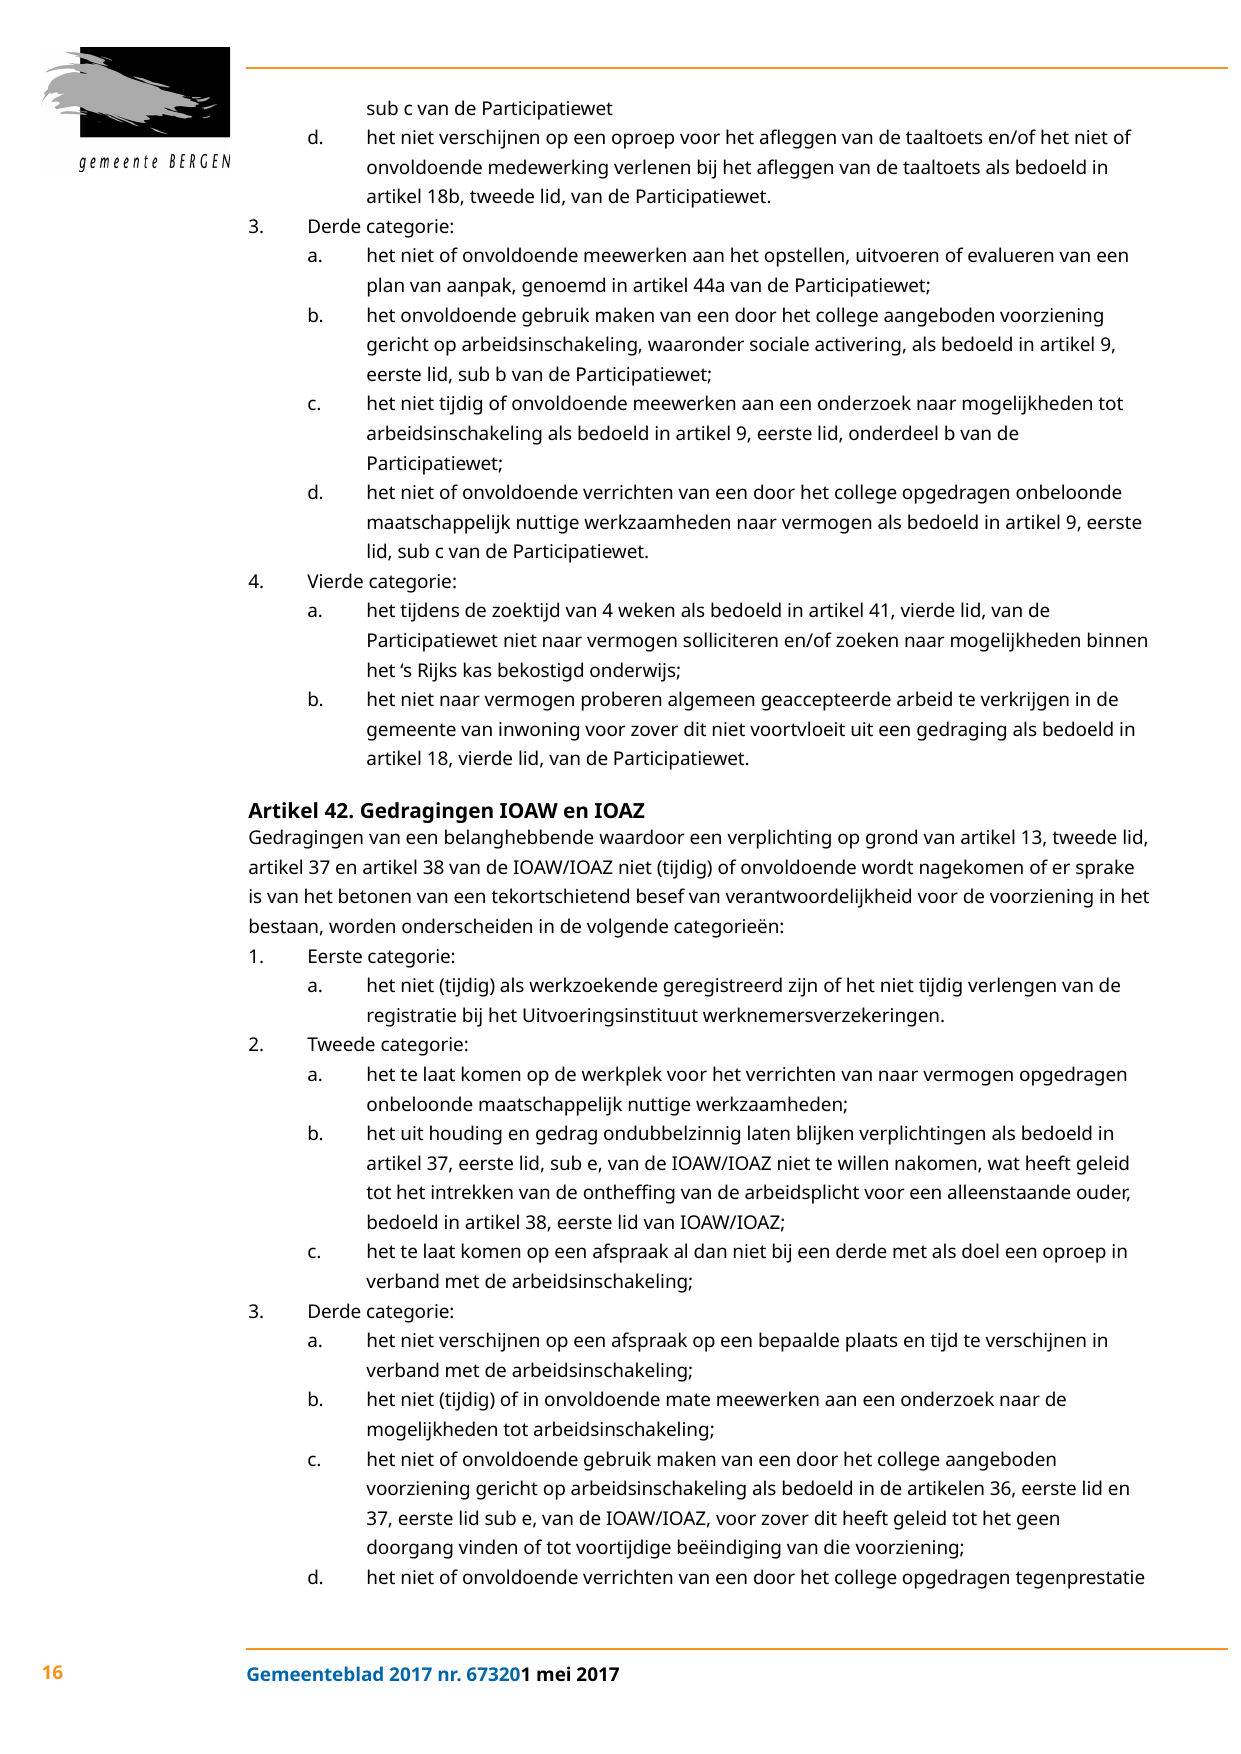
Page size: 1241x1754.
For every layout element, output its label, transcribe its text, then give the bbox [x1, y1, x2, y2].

list Derde categorie: [248, 1298, 1152, 1323]
list het te laat komen op de werkplek voor het verrichten van naar vermogen opgedragen onbeloonde maatschappelijk nuttige werkzaamheden; [307, 1061, 1152, 1116]
list het tijdens de zoektijd van 4 weken als bedoeld in artikel 41, vierde lid, van de Participatiewet niet naar vermogen solliciteren en/of zoeken naar mogelijkheden binnen het ‘s Rijks kas bekostigd onderwijs; [307, 598, 1152, 683]
list sub c van de Participatiewet [307, 95, 1152, 121]
list het niet of onvoldoende verrichten van een door het college opgedragen onbeloonde maatschappelijk nuttige werkzaamheden naar vermogen als bedoeld in artikel 9, eerste lid, sub c van de Participatiewet. [307, 479, 1152, 564]
list het niet (tijdig) of in onvoldoende mate meewerken aan een onderzoek naar de mogelijkheden tot arbeidsinschakeling; [307, 1387, 1152, 1442]
list Tweede categorie: [248, 1032, 1152, 1057]
list het niet (tijdig) als werkzoekende geregistreerd zijn of het niet tijdig verlengen van de registratie bij het Uitvoeringsinstituut werknemersverzekeringen. [307, 972, 1152, 1028]
picture [41, 47, 231, 172]
list het niet verschijnen op een afspraak op een bepaalde plaats en tijd te verschijnen in verband met de arbeidsinschakeling; [307, 1327, 1152, 1383]
list het te laat komen op een afspraak al dan niet bij een derde met als doel een oproep in verband met de arbeidsinschakeling; [307, 1239, 1152, 1294]
text Artikel 42. Gedragingen IOAW en IOAZ [248, 796, 1152, 824]
list het niet naar vermogen proberen algemeen geaccepteerde arbeid te verkrijgen in de gemeente van inwoning voor zover dit niet voortvloeit uit een gedraging als bedoeld in artikel 18, vierde lid, van de Participatiewet. [307, 686, 1152, 771]
list Derde categorie: [248, 213, 1152, 239]
list het niet of onvoldoende gebruik maken van een door het college aangeboden voorziening gericht op arbeidsinschakeling als bedoeld in de artikelen 36, eerste lid en 37, eerste lid sub e, van de IOAW/IOAZ, voor zover dit heeft geleid tot het geen doorgang vinden of tot voortijdige beëindiging van die voorziening; [307, 1446, 1152, 1560]
list het niet tijdig of onvoldoende meewerken aan een onderzoek naar mogelijkheden tot arbeidsinschakeling als bedoeld in artikel 9, eerste lid, onderdeel b van de Participatiewet; [307, 391, 1152, 476]
text Gedragingen van een belanghebbende waardoor een verplichting op grond van artikel 13, tweede lid, artikel 37 en artikel 38 van de IOAW/IOAZ niet (tijdig) of onvoldoende wordt nagekomen of er sprake is van het betonen van een tekortschietend besef van verantwoordelijkheid voor de voorziening in het bestaan, worden onderscheiden in de volgende categorieën: [248, 824, 1152, 939]
list het niet verschijnen op een oproep voor het afleggen van de taaltoets en/of het niet of onvoldoende medewerking verlenen bij het afleggen van de taaltoets als bedoeld in artikel 18b, tweede lid, van de Participatiewet. [307, 124, 1152, 209]
list het uit houding en gedrag ondubbelzinnig laten blijken verplichtingen als bedoeld in artikel 37, eerste lid, sub e, van de IOAW/IOAZ niet te willen nakomen, wat heeft geleid tot het intrekken van de ontheffing van de arbeidsplicht voor een alleenstaande ouder, bedoeld in artikel 38, eerste lid van IOAW/IOAZ; [307, 1120, 1152, 1235]
list het niet of onvoldoende verrichten van een door het college opgedragen tegenprestatie [307, 1564, 1152, 1590]
list Eerste categorie: [248, 943, 1152, 968]
list het niet of onvoldoende meewerken aan het opstellen, uitvoeren of evalueren van een plan van aanpak, genoemd in artikel 44a van de Participatiewet; [307, 243, 1152, 298]
list Vierde categorie: [248, 568, 1152, 594]
list het onvoldoende gebruik maken van een door het college aangeboden voorziening gericht op arbeidsinschakeling, waaronder sociale activering, als bedoeld in artikel 9, eerste lid, sub b van de Participatiewet; [307, 302, 1152, 387]
